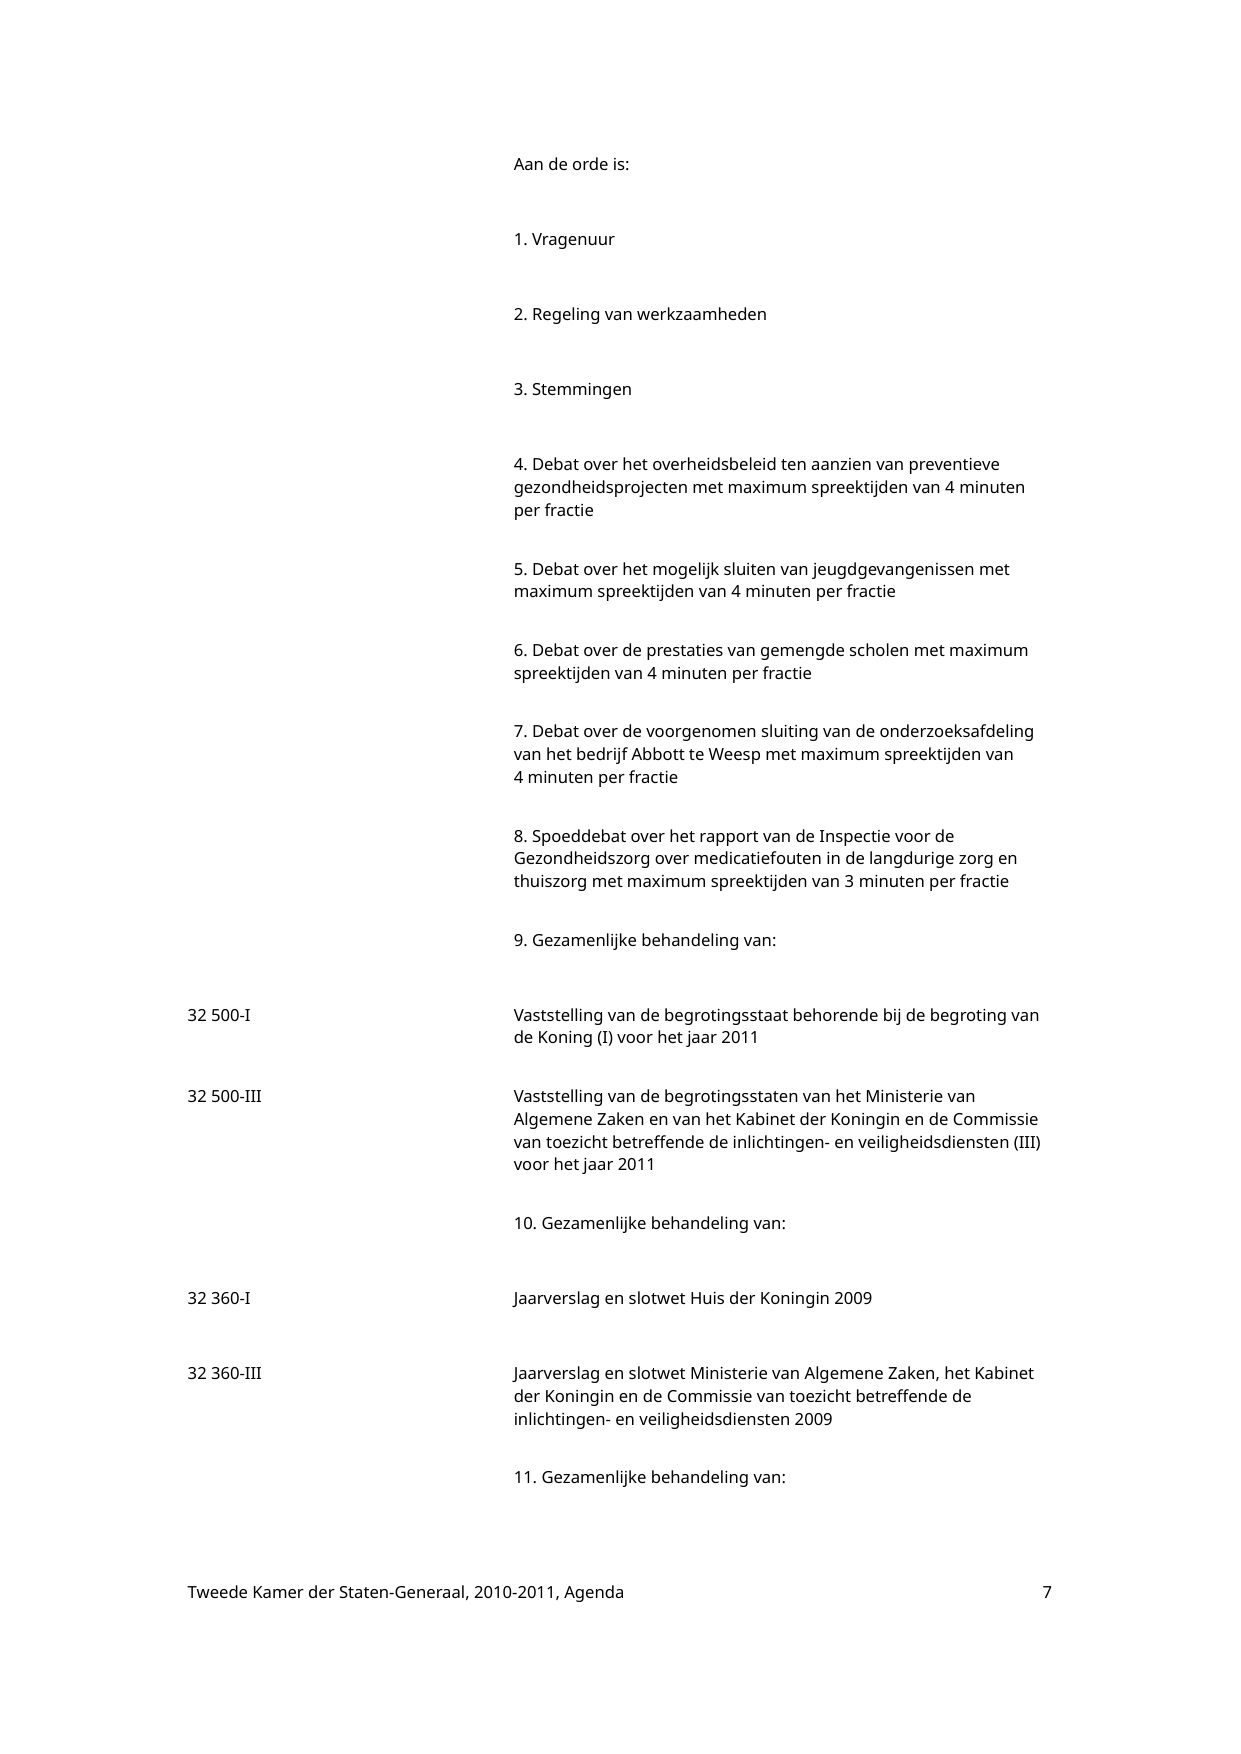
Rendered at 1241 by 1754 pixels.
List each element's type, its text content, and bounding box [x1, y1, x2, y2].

table_cell Jaarverslag en slotwet Ministerie van Algemene Zaken, het Kabinet der Koningin en de Commissie van toezicht betreffende de inlichtingen- en veiligheidsdiensten 2009 [510, 1359, 1053, 1463]
table_cell [188, 554, 490, 636]
table_cell 4. Debat over het overheidsbeleid ten aanzien van preventieve gezondheidsprojecten met maximum spreektijden van 4 minuten per fractie [510, 450, 1053, 554]
table_cell [490, 450, 510, 554]
table_cell [490, 717, 510, 821]
table_cell [188, 821, 490, 925]
table_cell [490, 225, 510, 300]
table_cell Jaarverslag en slotwet Huis der Koningin 2009 [510, 1284, 1053, 1359]
table_cell [490, 636, 510, 717]
table_cell [188, 450, 490, 554]
table_cell 32 500-III [188, 1082, 490, 1209]
table_cell [490, 821, 510, 925]
table_cell Vaststelling van de begrotingsstaat behorende bij de begroting van de Koning (I) voor het jaar 2011 [510, 1000, 1053, 1082]
table_cell 7. Debat over de voorgenomen sluiting van de onderzoeksafdeling van het bedrijf Abbott te Weesp met maximum spreektijden van 4 minuten per fractie [510, 717, 1053, 821]
table_cell [188, 225, 490, 300]
table_cell [490, 300, 510, 375]
table_cell [490, 1000, 510, 1082]
table_cell [490, 1284, 510, 1359]
table_cell 9. Gezamenlijke behandeling van: [510, 925, 1053, 1000]
table_cell 1. Vragenuur [510, 225, 1053, 300]
table_cell [188, 925, 490, 1000]
table_cell [490, 1463, 510, 1538]
table_cell [490, 554, 510, 636]
table_cell 32 360-I [188, 1284, 490, 1359]
table_cell [188, 1463, 490, 1538]
table_cell [188, 300, 490, 375]
table_cell 32 500-I [188, 1000, 490, 1082]
table_cell [490, 1209, 510, 1284]
table_cell 10. Gezamenlijke behandeling van: [510, 1209, 1053, 1284]
table_cell 5. Debat over het mogelijk sluiten van jeugdgevangenissen met maximum spreektijden van 4 minuten per fractie [510, 554, 1053, 636]
table_cell 3. Stemmingen [510, 375, 1053, 450]
table_cell 2. Regeling van werkzaamheden [510, 300, 1053, 375]
table_cell [490, 375, 510, 450]
table_cell [188, 375, 490, 450]
table_cell Aan de orde is: [510, 150, 1053, 225]
table_cell [188, 150, 490, 225]
table_cell Vaststelling van de begrotingsstaten van het Ministerie van Algemene Zaken en van het Kabinet der Koningin en de Commissie van toezicht betreffende de inlichtingen- en veiligheidsdiensten (III) voor het jaar 2011 [510, 1082, 1053, 1209]
table_cell [490, 1359, 510, 1463]
table_cell [490, 150, 510, 225]
table_cell [188, 717, 490, 821]
table_cell [490, 925, 510, 1000]
table_cell 8. Spoeddebat over het rapport van de Inspectie voor de Gezondheidszorg over medicatiefouten in de langdurige zorg en thuiszorg met maximum spreektijden van 3 minuten per fractie [510, 821, 1053, 925]
table_cell 32 360-III [188, 1359, 490, 1463]
table_cell 6. Debat over de prestaties van gemengde scholen met maximum spreektijden van 4 minuten per fractie [510, 636, 1053, 717]
table_cell [490, 1082, 510, 1209]
table_cell 11. Gezamenlijke behandeling van: [510, 1463, 1053, 1538]
table_cell [188, 1209, 490, 1284]
table_cell [188, 636, 490, 717]
